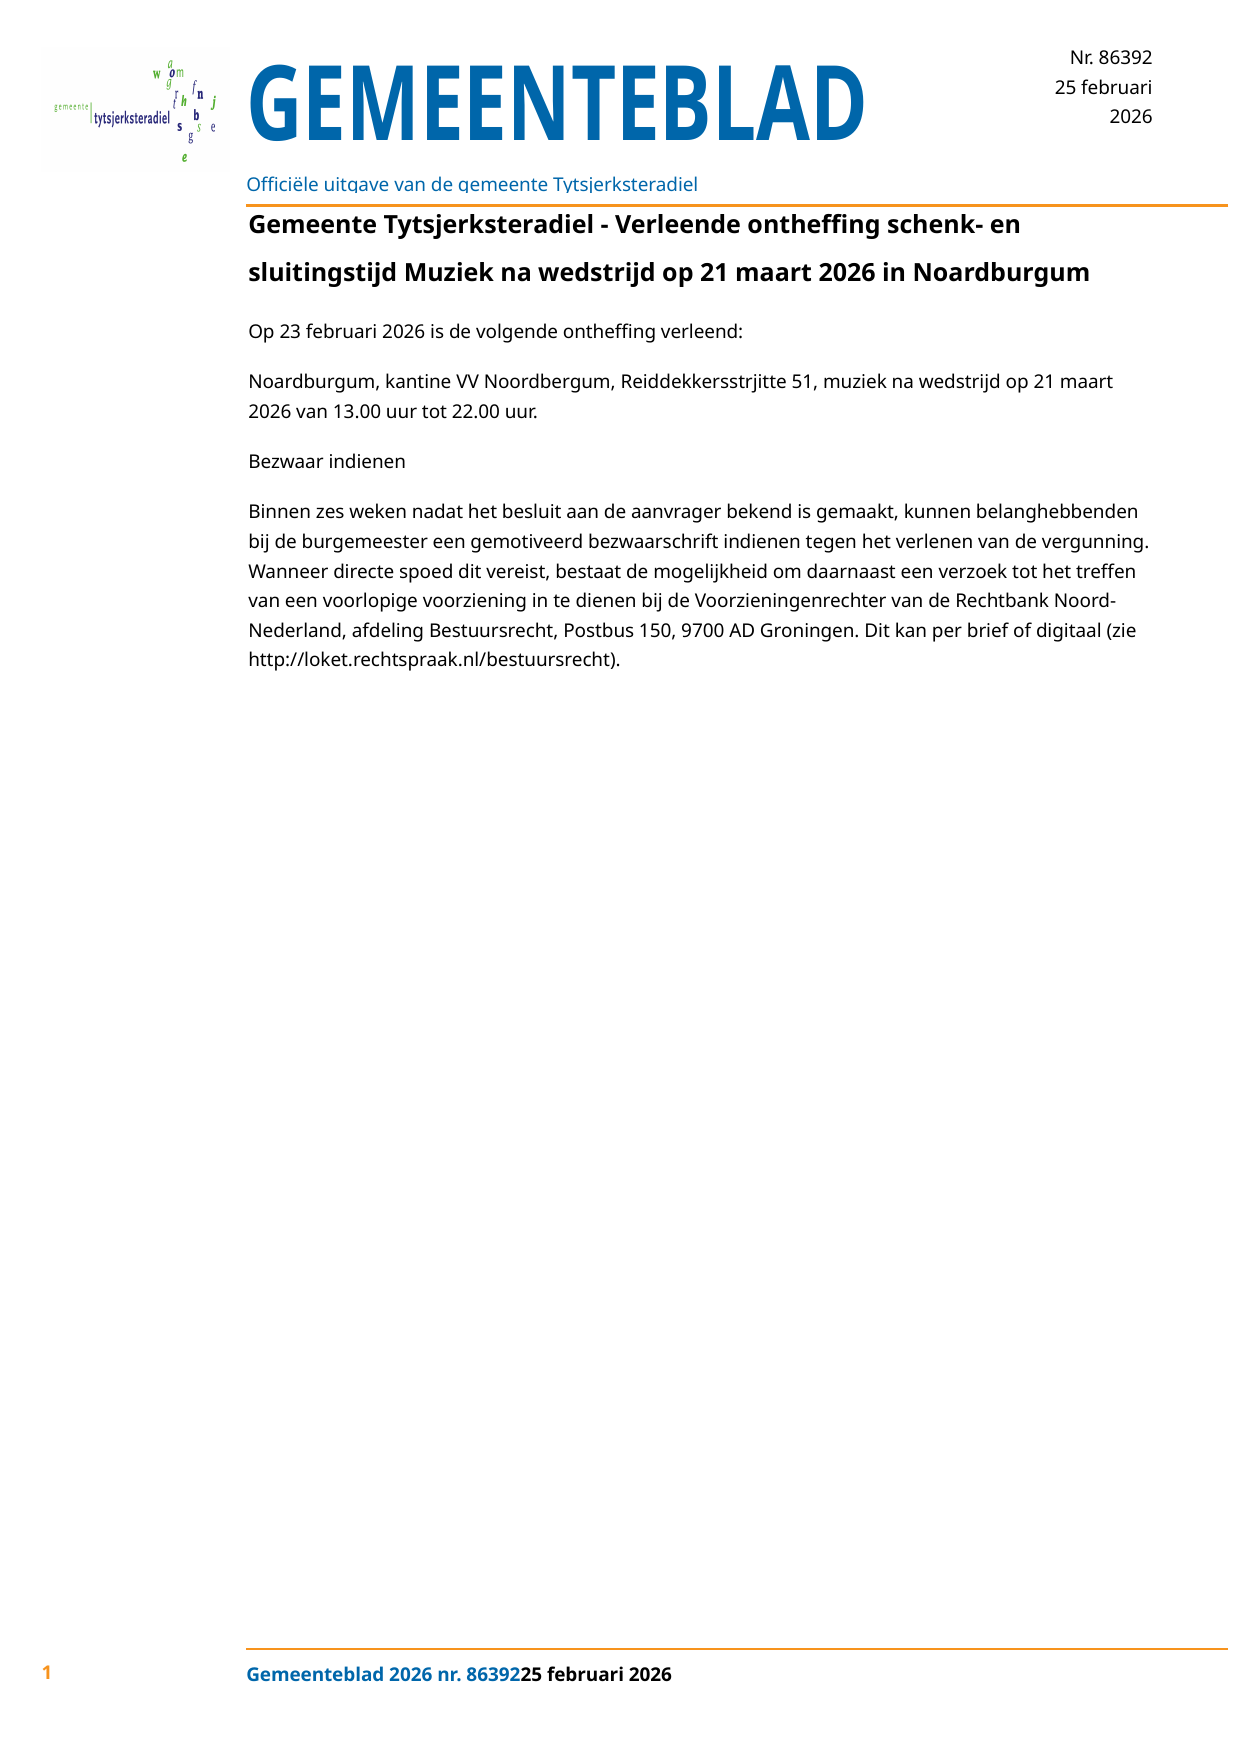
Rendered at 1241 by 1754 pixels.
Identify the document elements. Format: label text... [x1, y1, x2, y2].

text Gemeente Tytsjerksteradiel - Verleende ontheffing schenk- en sluitingstijd Muziek na wedstrijd op 21 maart 2026 in Noardburgum [248, 207, 1152, 288]
text Noardburgum, kantine VV Noordbergum, Reiddekkersstrjitte 51, muziek na wedstrijd op 21 maart 2026 van 13.00 uur tot 22.00 uur. [248, 368, 1152, 424]
text Op 23 februari 2026 is de volgende ontheffing verleend: [248, 318, 1152, 344]
text Binnen zes weken nadat het besluit aan de aanvrager bekend is gemaakt, kunnen belanghebbenden bij de burgemeester een gemotiveerd bezwaarschrift indienen tegen het verlenen van de vergunning. Wanneer directe spoed dit vereist, bestaat de mogelijkheid om daarnaast een verzoek tot het treffen van een voorlopige voorziening in te dienen bij de Voorzieningenrechter van de Rechtbank Noord-Nederland, afdeling Bestuursrecht, Postbus 150, 9700 AD Groningen. Dit kan per brief of digitaal (zie http://loket.rechtspraak.nl/bestuursrecht). [248, 499, 1152, 672]
text Bezwaar indienen [248, 448, 1152, 474]
picture [41, 47, 231, 172]
